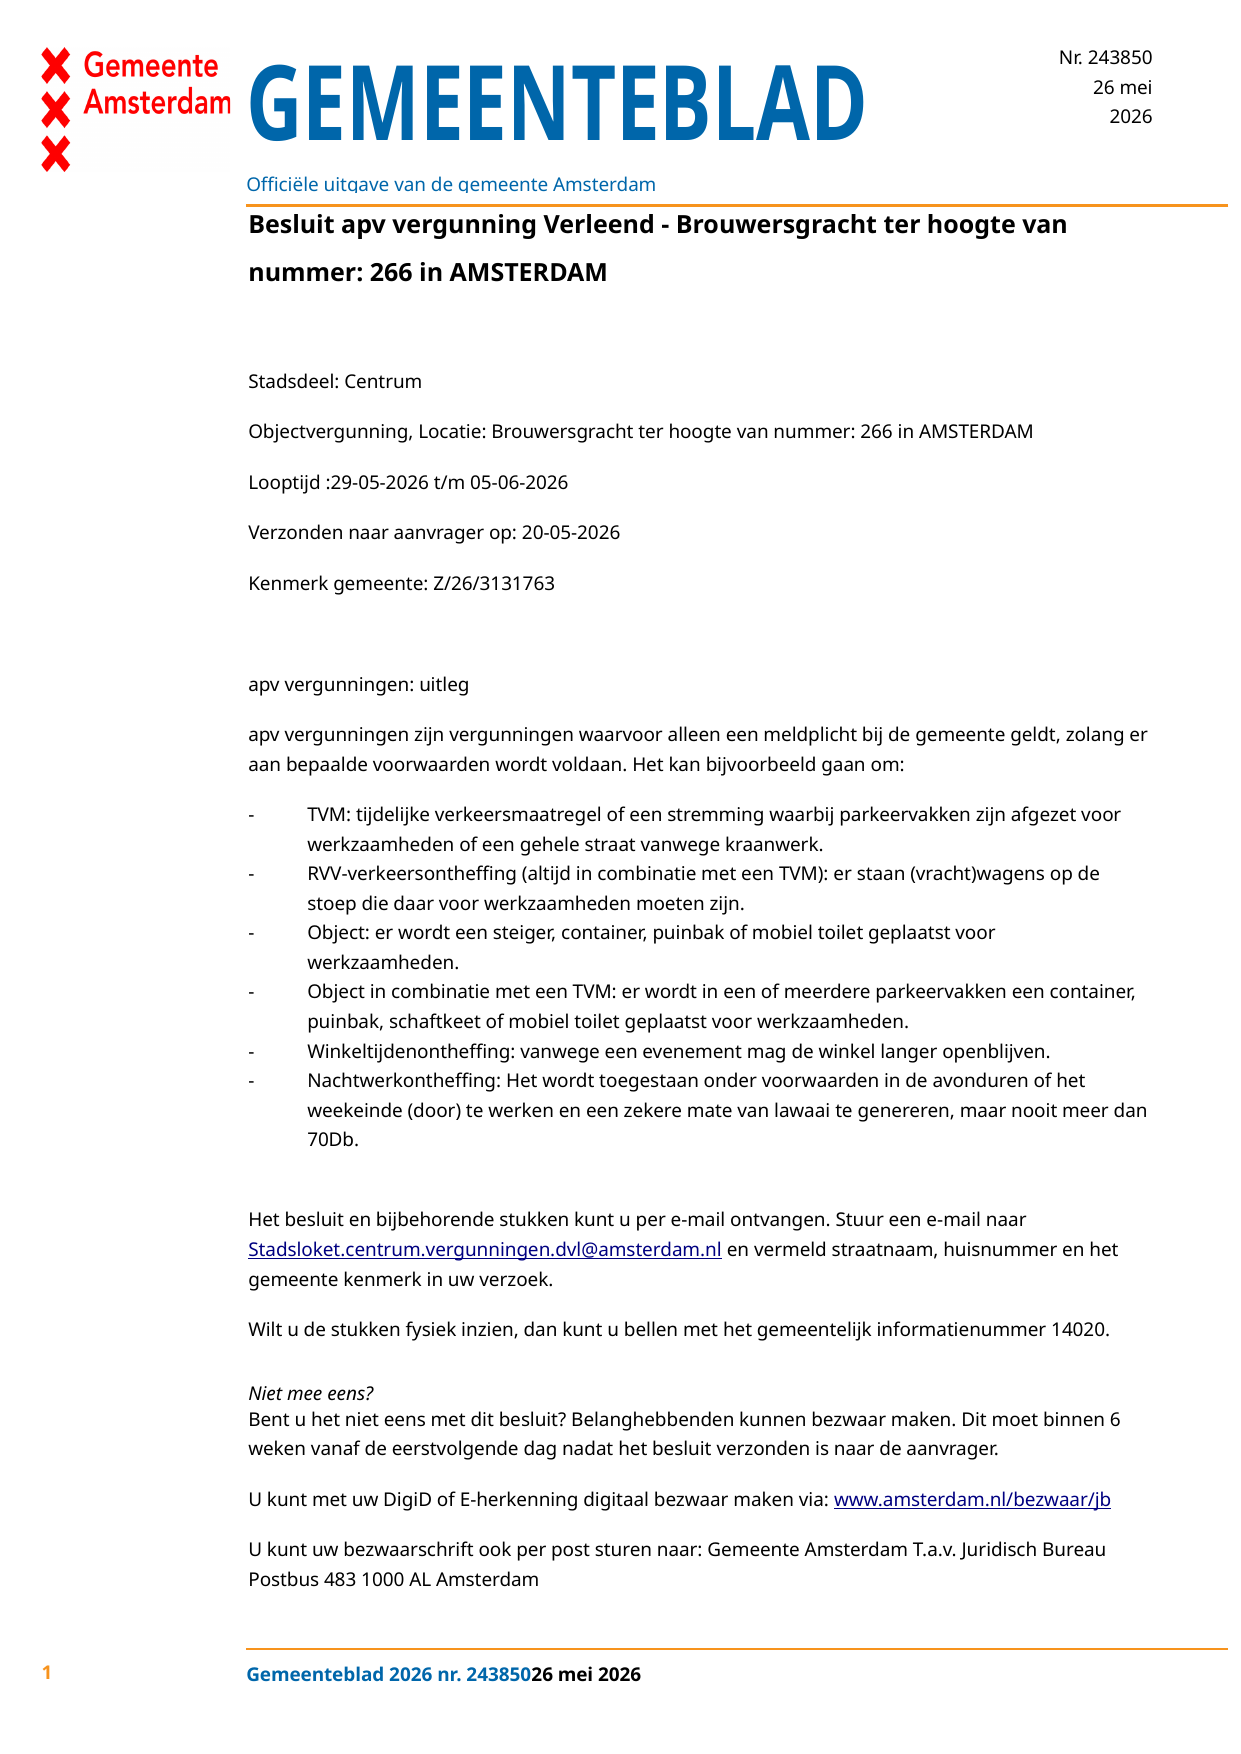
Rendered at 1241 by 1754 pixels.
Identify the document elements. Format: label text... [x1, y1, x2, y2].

text U kunt uw bezwaarschrift ook per post sturen naar: Gemeente Amsterdam T.a.v. Juridisch Bureau Postbus 483 1000 AL Amsterdam [248, 1536, 1152, 1592]
picture [41, 47, 231, 172]
text U kunt met uw DigiD of E-herkenning digitaal bezwaar maken via: www.amsterdam.nl/bezwaar/jb [248, 1486, 1152, 1512]
text Kenmerk gemeente: Z/26/3131763 [248, 570, 1152, 596]
list Object in combinatie met een TVM: er wordt in een of meerdere parkeervakken een container, puinbak, schaftkeet of mobiel toilet geplaatst voor werkzaamheden. [248, 979, 1152, 1034]
text Het besluit en bijbehorende stukken kunt u per e-mail ontvangen. Stuur een e-mail naar Stadsloket.centrum.vergunningen.dvl@amsterdam.nl en vermeld straatnaam, huisnummer en het gemeente kenmerk in uw verzoek. [248, 1207, 1152, 1292]
text Verzonden naar aanvrager op: 20-05-2026 [248, 519, 1152, 545]
text apv vergunningen: uitleg [248, 671, 1152, 697]
list RVV-verkeersontheffing (altijd in combinatie met een TVM): er staan (vracht)wagens op de stoep die daar voor werkzaamheden moeten zijn. [248, 860, 1152, 916]
list TVM: tijdelijke verkeersmaatregel of een stremming waarbij parkeervakken zijn afgezet voor werkzaamheden of een gehele straat vanwege kraanwerk. [248, 801, 1152, 857]
text apv vergunningen zijn vergunningen waarvoor alleen een meldplicht bij de gemeente geldt, zolang er aan bepaalde voorwaarden wordt voldaan. Het kan bijvoorbeeld gaan om: [248, 721, 1152, 777]
list Nachtwerkontheffing: Het wordt toegestaan onder voorwaarden in de avonduren of het weekeinde (door) te werken en een zekere mate van lawaai te genereren, maar nooit meer dan 70Db. [248, 1067, 1152, 1152]
list Winkeltijdenontheffing: vanwege een evenement mag de winkel langer openblijven. [248, 1038, 1152, 1064]
text Looptijd :29-05-2026 t/m 05-06-2026 [248, 469, 1152, 495]
text Stadsdeel: Centrum [248, 368, 1152, 394]
text Wilt u de stukken fysiek inzien, dan kunt u bellen met het gemeentelijk informatienummer 14020. [248, 1316, 1152, 1342]
text Bent u het niet eens met dit besluit? Belanghebbenden kunnen bezwaar maken. Dit moet binnen 6 weken vanaf de eerstvolgende dag nadat het besluit verzonden is naar de aanvrager. [248, 1406, 1152, 1461]
list Object: er wordt een steiger, container, puinbak of mobiel toilet geplaatst voor werkzaamheden. [248, 919, 1152, 975]
text Besluit apv vergunning Verleend - Brouwersgracht ter hoogte van nummer: 266 in AMSTERDAM [248, 207, 1152, 288]
text Objectvergunning, Locatie: Brouwersgracht ter hoogte van nummer: 266 in AMSTERDAM [248, 419, 1152, 444]
text Niet mee eens? [248, 1380, 1152, 1406]
